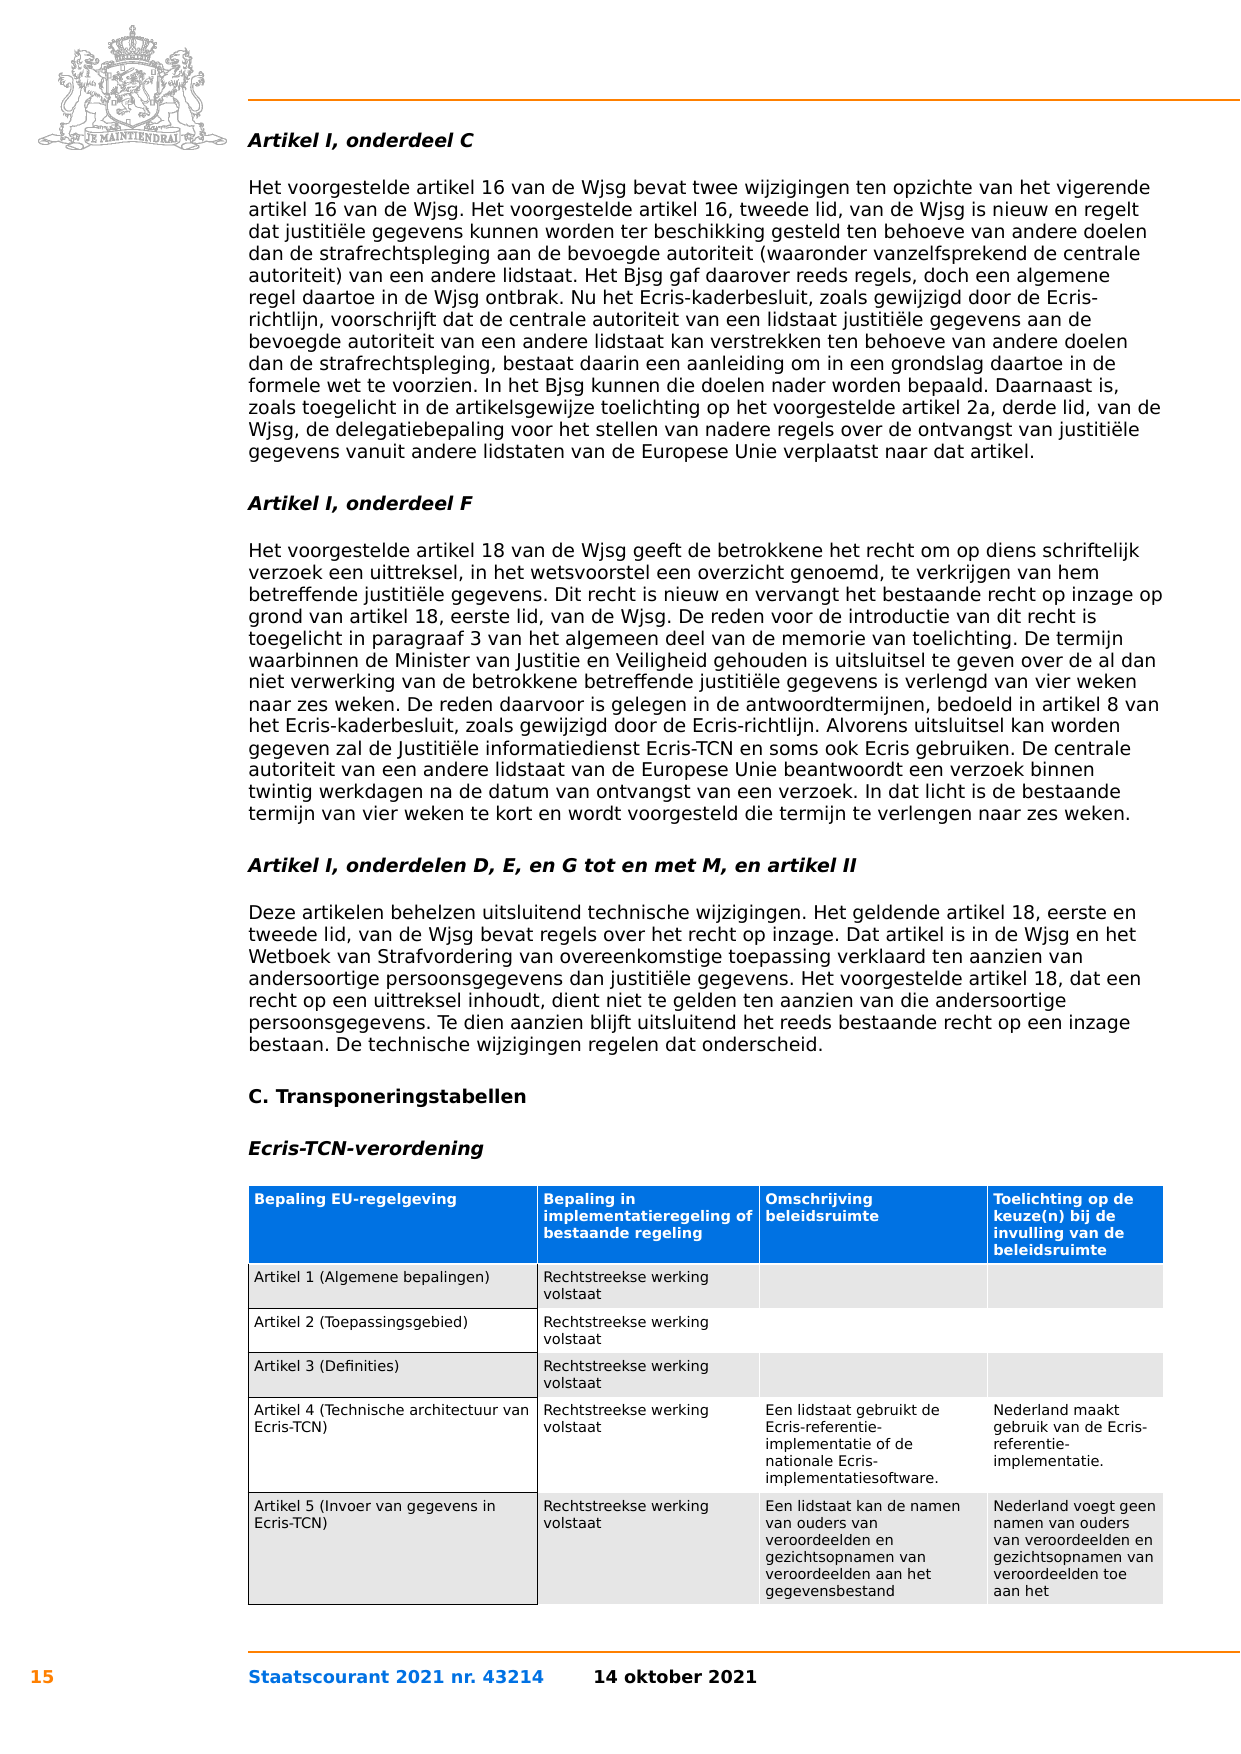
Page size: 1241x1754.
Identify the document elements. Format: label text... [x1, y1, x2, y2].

table_cell [988, 1265, 1163, 1308]
table_header Bepaling EU-regelgeving [249, 1186, 537, 1263]
subtitle Ecris-TCN-verordening [248, 1138, 1163, 1160]
table_cell Rechtstreekse werking volstaat [538, 1353, 759, 1397]
table_cell Artikel 3 (Definities) [249, 1353, 537, 1397]
table_cell Artikel 2 (Toepassingsgebied) [249, 1309, 537, 1352]
table_cell Nederland voegt geen namen van ouders van veroordeelden en gezichtsopnamen van veroordeelden toe aan het [988, 1493, 1163, 1604]
subtitle Artikel I, onderdeel F [248, 493, 1163, 514]
table_cell Rechtstreekse werking volstaat [538, 1493, 759, 1604]
text Het voorgestelde artikel 18 van de Wjsg geeft de betrokkene het recht om op diens schriftelijk verzoek een uittreksel, in het wetsvoorstel een overzicht genoemd, te verkrijgen van hem betreffende justitiële gegevens. Dit recht is nieuw en vervangt het bestaande recht op inzage op grond van artikel 18, eerste lid, van de Wjsg. De reden voor de introductie van dit recht is toegelicht in paragraaf 3 van het algemeen deel van de memorie van toelichting. De termijn waarbinnen de Minister van Justitie en Veiligheid gehouden is uitsluitsel te geven over de al dan niet verwerking van de betrokkene betreffende justitiële gegevens is verlengd van vier weken naar zes weken. De reden daarvoor is gelegen in de antwoordtermijnen, bedoeld in artikel 8 van het Ecris-kaderbesluit, zoals gewijzigd door de Ecris-richtlijn. Alvorens uitsluitsel kan worden gegeven zal de Justitiële informatiedienst Ecris-TCN en soms ook Ecris gebruiken. De centrale autoriteit van een andere lidstaat van de Europese Unie beantwoordt een verzoek binnen twintig werkdagen na de datum van ontvangst van een verzoek. In dat licht is de bestaande termijn van vier weken te kort en wordt voorgesteld die termijn te verlengen naar zes weken. [248, 539, 1163, 825]
table_header Omschrijving beleidsruimte [760, 1186, 987, 1263]
table_cell Nederland maakt gebruik van de Ecris-referentie-implementatie. [988, 1398, 1163, 1492]
table_header Bepaling in implementatieregeling of bestaande regeling [538, 1186, 759, 1263]
picture [38, 25, 227, 150]
table_cell [760, 1265, 987, 1308]
table_header Toelichting op de keuze(n) bij de invulling van de beleidsruimte [988, 1186, 1163, 1263]
table_cell [988, 1309, 1163, 1352]
table_cell Een lidstaat kan de namen van ouders van veroordeelden en gezichtsopnamen van veroordeelden aan het gegevensbestand [760, 1493, 987, 1604]
table_cell Artikel 4 (Technische architectuur van Ecris-TCN) [249, 1398, 537, 1492]
table_cell Een lidstaat gebruikt de Ecris-referentie-implementatie of de nationale Ecris-implementatiesoftware. [760, 1398, 987, 1492]
subtitle Artikel I, onderdelen D, E, en G tot en met M, en artikel II [248, 855, 1163, 877]
table_cell Artikel 5 (Invoer van gegevens in Ecris-TCN) [249, 1493, 537, 1604]
table_cell [988, 1353, 1163, 1397]
table_cell Artikel 1 (Algemene bepalingen) [249, 1265, 537, 1308]
subtitle Artikel I, onderdeel C [248, 130, 1163, 152]
table_cell Rechtstreekse werking volstaat [538, 1398, 759, 1492]
text Het voorgestelde artikel 16 van de Wjsg bevat twee wijzigingen ten opzichte van het vigerende artikel 16 van de Wjsg. Het voorgestelde artikel 16, tweede lid, van de Wjsg is nieuw en regelt dat justitiële gegevens kunnen worden ter beschikking gesteld ten behoeve van andere doelen dan de strafrechtspleging aan de bevoegde autoriteit (waaronder vanzelfsprekend de centrale autoriteit) van een andere lidstaat. Het Bjsg gaf daarover reeds regels, doch een algemene regel daartoe in de Wjsg ontbrak. Nu het Ecris-kaderbesluit, zoals gewijzigd door de Ecris-richtlijn, voorschrijft dat de centrale autoriteit van een lidstaat justitiële gegevens aan de bevoegde autoriteit van een andere lidstaat kan verstrekken ten behoeve van andere doelen dan de strafrechtspleging, bestaat daarin een aanleiding om in een grondslag daartoe in de formele wet te voorzien. In het Bjsg kunnen die doelen nader worden bepaald. Daarnaast is, zoals toegelicht in de artikelsgewijze toelichting op het voorgestelde artikel 2a, derde lid, van de Wjsg, de delegatiebepaling voor het stellen van nadere regels over de ontvangst van justitiële gegevens vanuit andere lidstaten van de Europese Unie verplaatst naar dat artikel. [248, 177, 1163, 463]
subtitle C. Transponeringstabellen [248, 1086, 1163, 1108]
table_cell [760, 1353, 987, 1397]
table_cell [760, 1309, 987, 1352]
text Deze artikelen behelzen uitsluitend technische wijzigingen. Het geldende artikel 18, eerste en tweede lid, van de Wjsg bevat regels over het recht op inzage. Dat artikel is in de Wjsg en het Wetboek van Strafvordering van overeenkomstige toepassing verklaard ten aanzien van andersoortige persoonsgegevens dan justitiële gegevens. Het voorgestelde artikel 18, dat een recht op een uittreksel inhoudt, dient niet te gelden ten aanzien van die andersoortige persoonsgegevens. Te dien aanzien blijft uitsluitend het reeds bestaande recht op een inzage bestaan. De technische wijzigingen regelen dat onderscheid. [248, 902, 1163, 1056]
table_cell Rechtstreekse werking volstaat [538, 1309, 759, 1352]
table_cell Rechtstreekse werking volstaat [538, 1265, 759, 1308]
